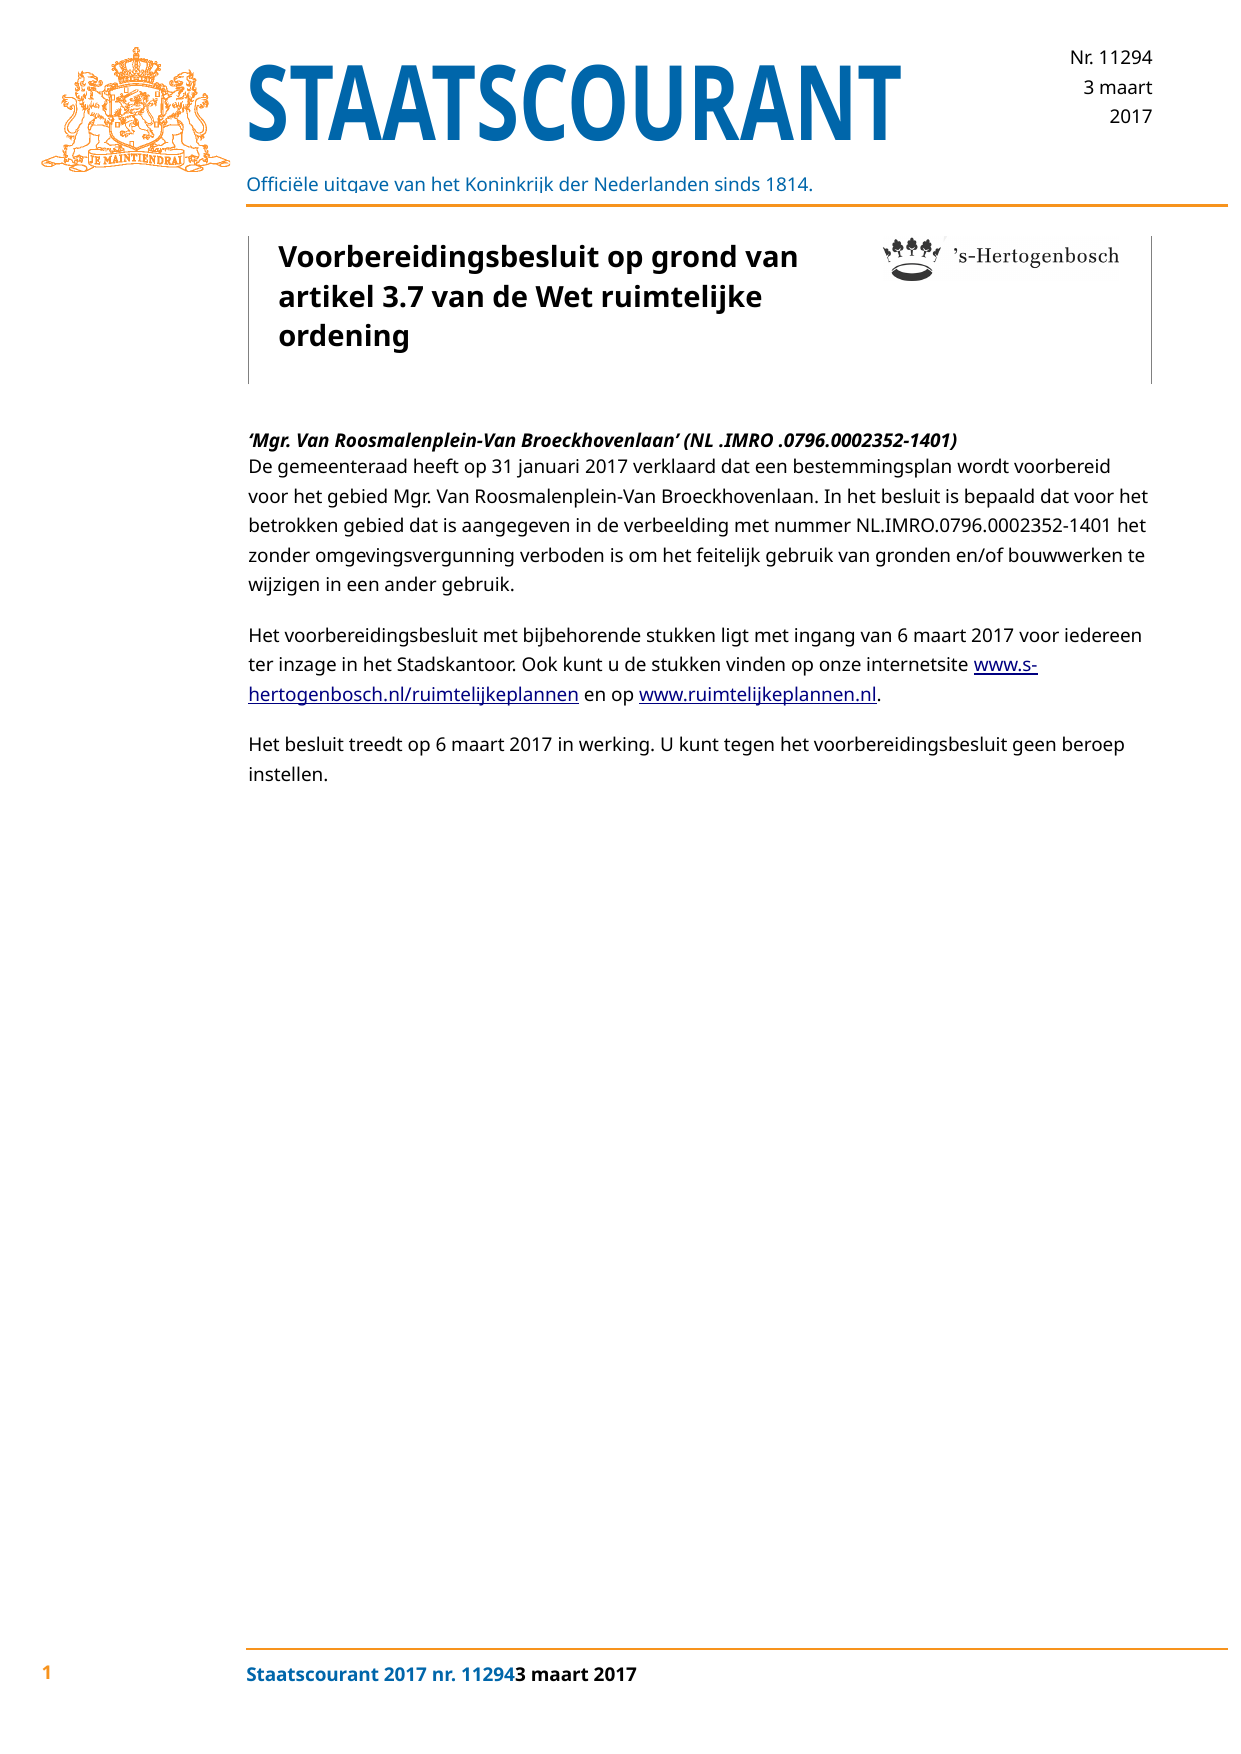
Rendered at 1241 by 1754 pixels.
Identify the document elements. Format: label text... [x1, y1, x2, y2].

text De gemeenteraad heeft op 31 januari 2017 verklaard dat een bestemmingsplan wordt voorbereid voor het gebied Mgr. Van Roosmalenplein-Van Broeckhovenlaan. In het besluit is bepaald dat voor het betrokken gebied dat is aangegeven in de verbeelding met nummer NL.IMRO.0796.0002352-1401 het zonder omgevingsvergunning verboden is om het feitelijk gebruik van gronden en/of bouwwerken te wijzigen in een ander gebruik. [248, 453, 1152, 597]
text ‘Mgr. Van Roosmalenplein-Van Broeckhovenlaan’ (NL .IMRO .0796.0002352-1401) [248, 427, 1152, 453]
picture [41, 47, 231, 172]
table_header [850, 236, 1151, 384]
text Het voorbereidingsbesluit met bijbehorende stukken ligt met ingang van 6 maart 2017 voor iedereen ter inzage in het Stadskantoor. Ook kunt u de stukken vinden op onze internetsite www.s-hertogenbosch.nl/ruimtelijkeplannen en op www.ruimtelijkeplannen.nl. [248, 622, 1152, 707]
text Het besluit treedt op 6 maart 2017 in werking. U kunt tegen het voorbereidingsbesluit geen beroep instellen. [248, 732, 1152, 787]
picture [882, 236, 1119, 281]
table_header Voorbereidingsbesluit op grond van artikel 3.7 van de Wet ruimtelijke ordening [249, 236, 850, 384]
